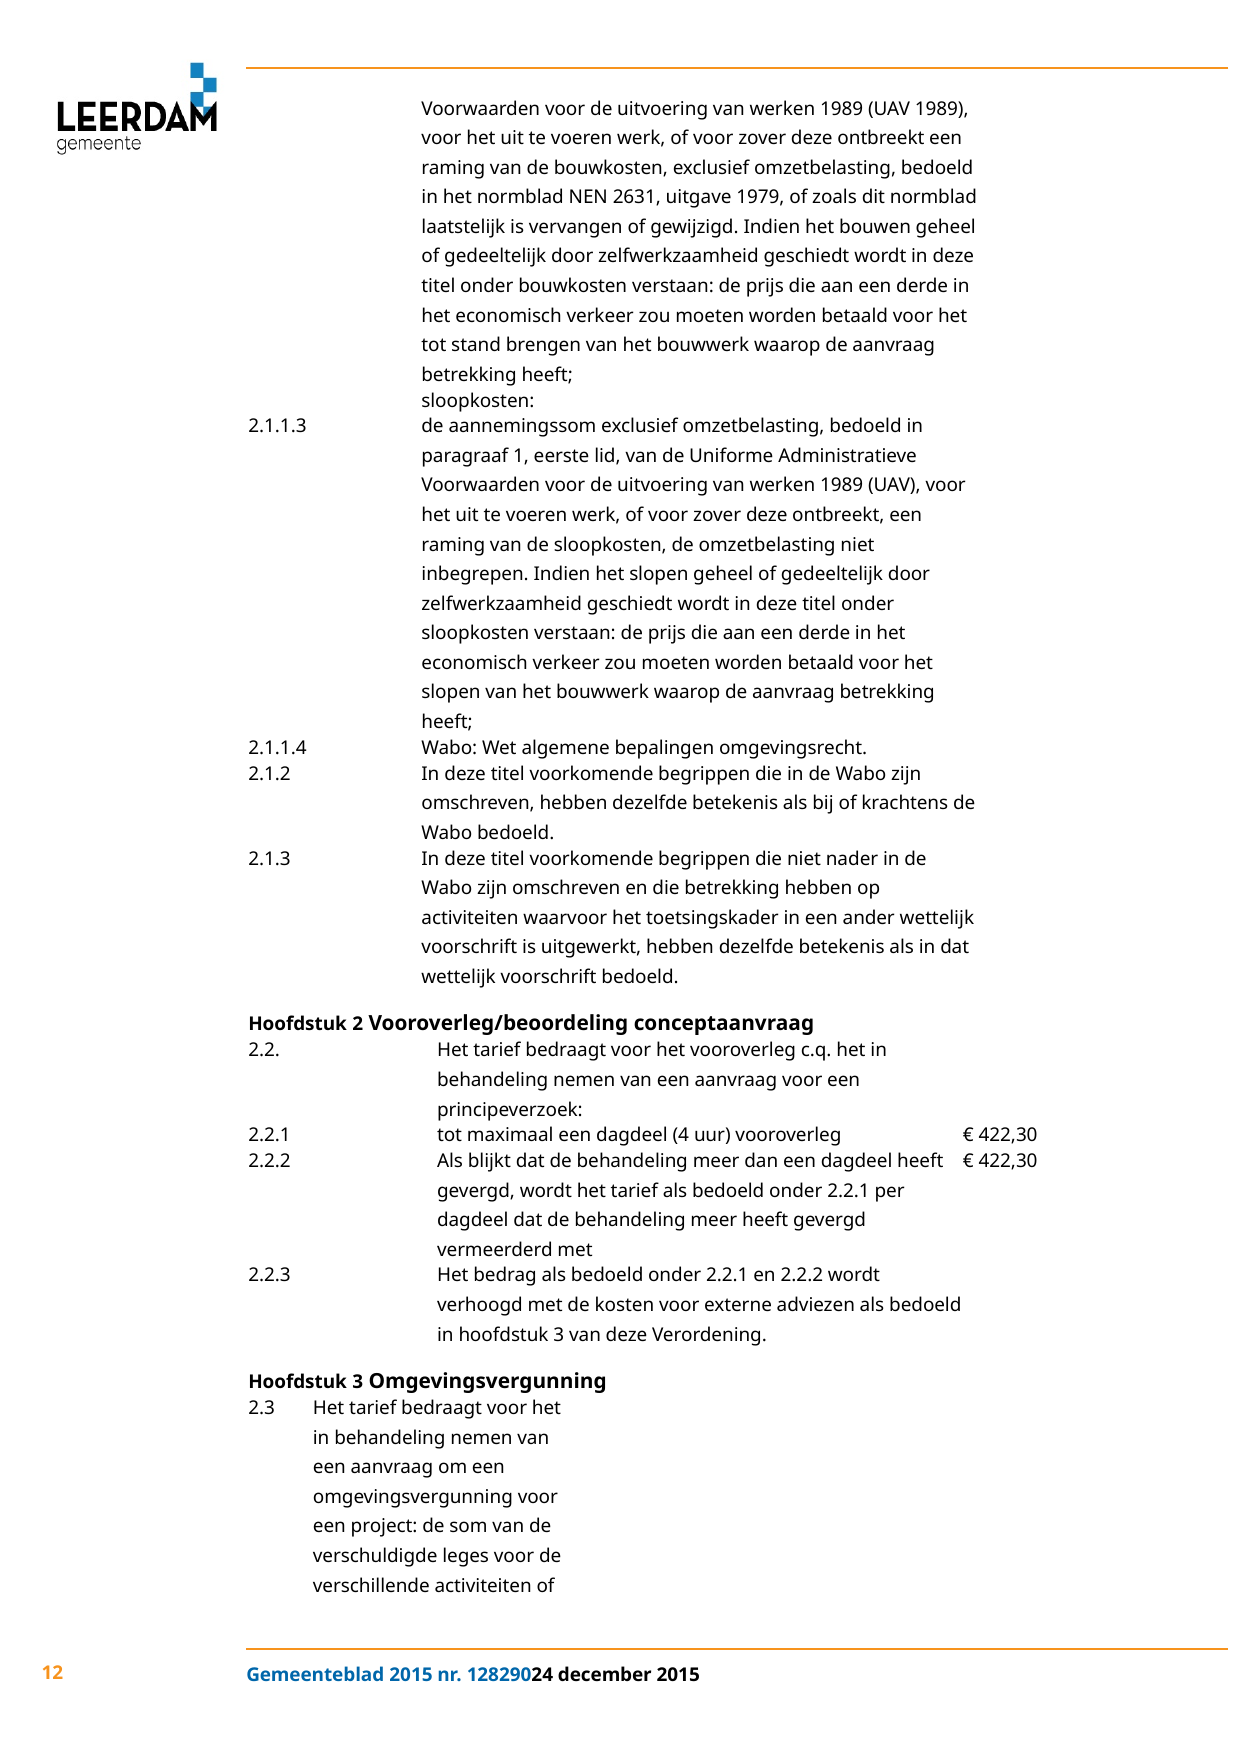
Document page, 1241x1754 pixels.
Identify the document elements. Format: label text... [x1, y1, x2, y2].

table_cell 2.1.1.3 [248, 413, 421, 734]
table_header Het tarief bedraagt voor het in behandeling nemen van een aanvraag om een omgevingsvergunning voor een project: de som van de verschuldigde leges voor de verschillende activiteiten of [313, 1394, 569, 1598]
picture [41, 47, 231, 172]
table_cell In deze titel voorkomende begrippen die niet nader in de Wabo zijn omschreven en die betrekking hebben op activiteiten waarvoor het toetsingskader in een ander wettelijk voorschrift is uitgewerkt, hebben dezelfde betekenis als in dat wettelijk voorschrift bedoeld. [421, 845, 978, 989]
table_header [963, 1037, 1152, 1121]
table_cell 2.1.2 [248, 760, 421, 845]
table_cell 2.2.1 [248, 1121, 437, 1147]
table_cell Het bedrag als bedoeld onder 2.2.1 en 2.2.2 wordt verhoogd met de kosten voor externe adviezen als bedoeld in hoofdstuk 3 van deze Verordening. [437, 1262, 963, 1347]
table_header Het tarief bedraagt voor het vooroverleg c.q. het in behandeling nemen van een aanvraag voor een principeverzoek: [437, 1037, 963, 1121]
table_cell 2.2.3 [248, 1262, 437, 1347]
table_cell [979, 413, 1152, 734]
table_cell Als blijkt dat de behandeling meer dan een dagdeel heeft gevergd, wordt het tarief als bedoeld onder 2.2.1 per dagdeel dat de behandeling meer heeft gevergd vermeerderd met [437, 1147, 963, 1262]
table_cell 2.2.2 [248, 1147, 437, 1262]
table_cell [963, 1262, 1152, 1347]
table_cell € 422,30 [963, 1147, 1152, 1262]
table_header 2.3 [248, 1394, 313, 1598]
table_cell 2.1.3 [248, 845, 421, 989]
text Hoofdstuk 2 Vooroverleg/beoordeling conceptaanvraag [248, 1008, 1152, 1036]
table_cell tot maximaal een dagdeel (4 uur) vooroverleg [437, 1121, 963, 1147]
table_cell Voorwaarden voor de uitvoering van werken 1989 (UAV 1989), voor het uit te voeren werk, of voor zover deze ontbreekt een raming van de bouwkosten, exclusief omzetbelasting, bedoeld in het normblad NEN 2631, uitgave 1979, of zoals dit normblad laatstelijk is vervangen of gewijzigd. Indien het bouwen geheel of gedeeltelijk door zelfwerkzaamheid geschiedt wordt in deze titel onder bouwkosten verstaan: de prijs die aan een derde in het economisch verkeer zou moeten worden betaald voor het tot stand brengen van het bouwwerk waarop de aanvraag betrekking heeft; [421, 95, 978, 387]
table_cell Wabo: Wet algemene bepalingen omgevingsrecht. [421, 734, 978, 760]
table_cell [979, 387, 1152, 412]
table_header 2.2. [248, 1037, 437, 1121]
table_cell sloopkosten: [421, 387, 978, 412]
text Hoofdstuk 3 Omgevingsvergunning [248, 1366, 1152, 1394]
table_cell € 422,30 [963, 1121, 1152, 1147]
table_cell [979, 95, 1152, 387]
table_cell [979, 734, 1152, 760]
table_cell [248, 387, 421, 412]
table_cell 2.1.1.4 [248, 734, 421, 760]
table_header [569, 1394, 828, 1598]
table_cell [979, 760, 1152, 845]
table_cell [979, 845, 1152, 989]
table_cell [248, 95, 421, 387]
table_cell de aannemingssom exclusief omzetbelasting, bedoeld in paragraaf 1, eerste lid, van de Uniforme Administratieve Voorwaarden voor de uitvoering van werken 1989 (UAV), voor het uit te voeren werk, of voor zover deze ontbreekt, een raming van de sloopkosten, de omzetbelasting niet inbegrepen. Indien het slopen geheel of gedeeltelijk door zelfwerkzaamheid geschiedt wordt in deze titel onder sloopkosten verstaan: de prijs die aan een derde in het economisch verkeer zou moeten worden betaald voor het slopen van het bouwwerk waarop de aanvraag betrekking heeft; [421, 413, 978, 734]
table_cell In deze titel voorkomende begrippen die in de Wabo zijn omschreven, hebben dezelfde betekenis als bij of krachtens de Wabo bedoeld. [421, 760, 978, 845]
